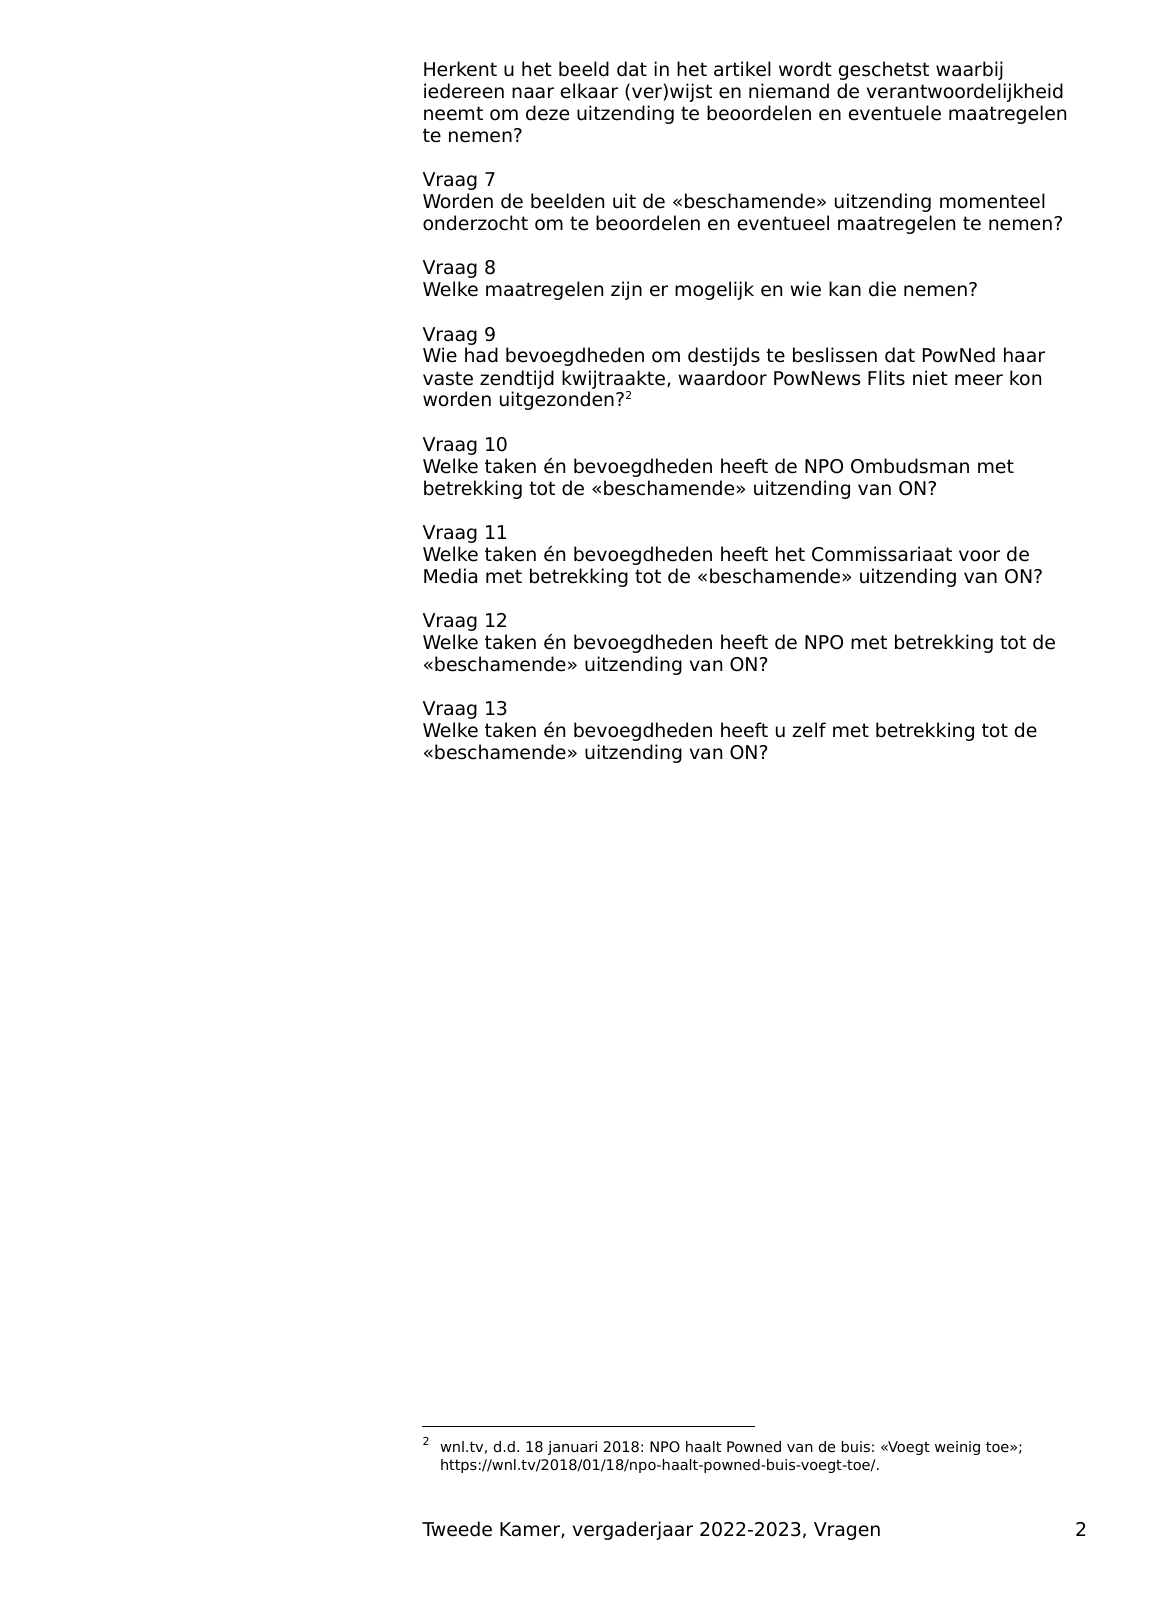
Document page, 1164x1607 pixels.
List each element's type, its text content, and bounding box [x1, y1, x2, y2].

text Vraag 8 [422, 257, 1087, 279]
text Worden de beelden uit de «beschamende» uitzending momenteel onderzocht om te beoordelen en eventueel maatregelen te nemen? [422, 191, 1087, 235]
text Herkent u het beeld dat in het artikel wordt geschetst waarbij iedereen naar elkaar (ver)wijst en niemand de verantwoordelijkheid neemt om deze uitzending te beoordelen en eventuele maatregelen te nemen? [422, 59, 1087, 147]
text Vraag 13 [422, 698, 1087, 720]
text Vraag 11 [422, 522, 1087, 544]
text Vraag 9 [422, 323, 1087, 345]
text Welke taken én bevoegdheden heeft u zelf met betrekking tot de «beschamende» uitzending van ON? [422, 720, 1087, 764]
text Welke taken én bevoegdheden heeft de NPO Ombudsman met betrekking tot de «beschamende» uitzending van ON? [422, 456, 1087, 499]
text Vraag 10 [422, 433, 1087, 456]
text Wie had bevoegdheden om destijds te beslissen dat PowNed haar vaste zendtijd kwijtraakte, waardoor PowNews Flits niet meer kon worden uitgezonden? [422, 345, 1087, 411]
text Welke taken én bevoegdheden heeft de NPO met betrekking tot de «beschamende» uitzending van ON? [422, 632, 1087, 676]
text wnl.tv, d.d. 18 januari 2018: NPO haalt Powned van de buis: «Voegt weinig toe»; https://wnl.tv/2018/01/18/npo-haalt-powned-buis-voegt-toe/. [422, 1435, 1087, 1474]
text Welke maatregelen zijn er mogelijk en wie kan die nemen? [422, 279, 1087, 301]
text Welke taken én bevoegdheden heeft het Commissariaat voor de Media met betrekking tot de «beschamende» uitzending van ON? [422, 544, 1087, 588]
text Vraag 12 [422, 610, 1087, 632]
text Vraag 7 [422, 169, 1087, 191]
